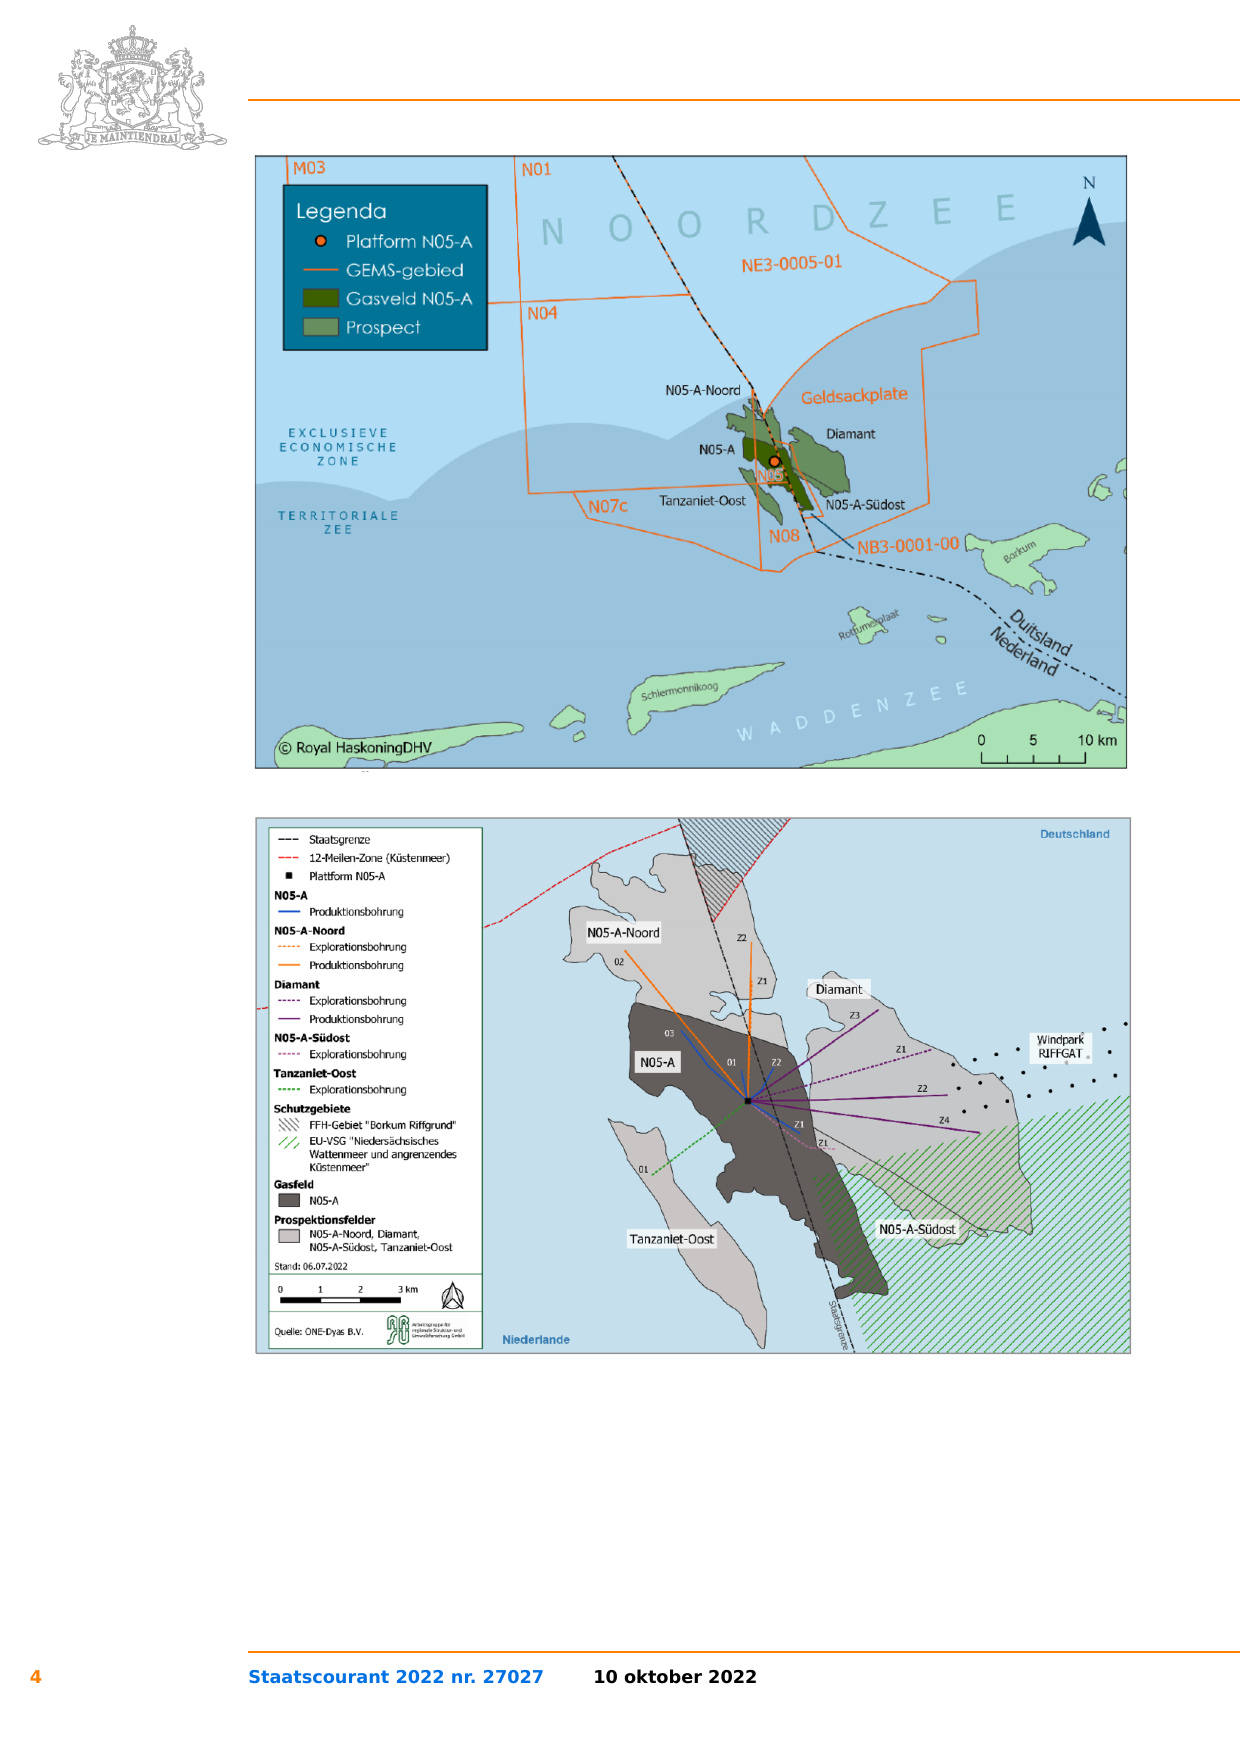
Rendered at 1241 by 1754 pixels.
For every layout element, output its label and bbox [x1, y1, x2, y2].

picture [248, 151, 1134, 772]
picture [38, 25, 227, 150]
picture [248, 815, 1134, 1359]
